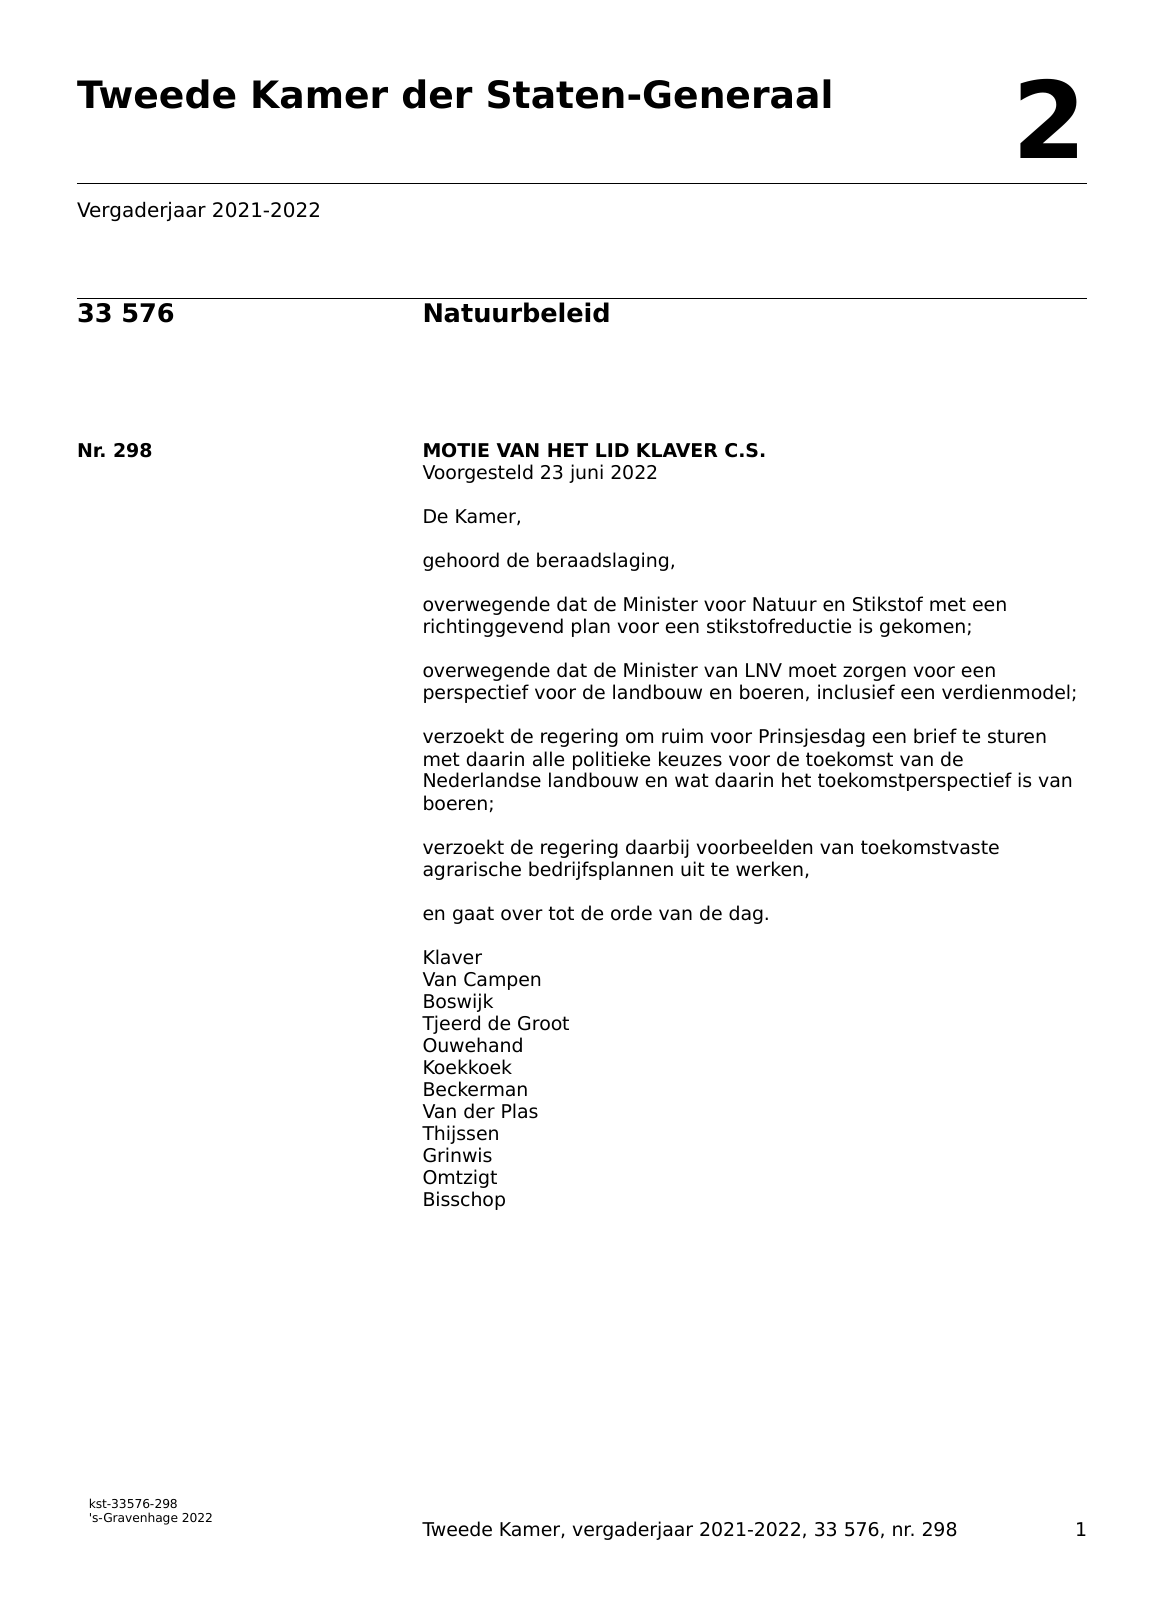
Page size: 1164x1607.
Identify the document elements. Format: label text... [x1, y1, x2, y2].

text verzoekt de regering om ruim voor Prinsjesdag een brief te sturen met daarin alle politieke keuzes voor de toekomst van de Nederlandse landbouw en wat daarin het toekomstperspectief is van boeren; [422, 726, 1087, 814]
text Voorgesteld 23 juni 2022 [422, 462, 1087, 484]
table_cell Vergaderjaar 2021-2022 [77, 184, 1087, 298]
text gehoord de beraadslaging, [422, 550, 1087, 572]
table_header Tweede Kamer der Staten-Generaal [77, 59, 886, 183]
text verzoekt de regering daarbij voorbeelden van toekomstvaste agrarische bedrijfsplannen uit te werken, [422, 837, 1087, 881]
text Thijssen [422, 1123, 1087, 1145]
text overwegende dat de Minister van LNV moet zorgen voor een perspectief voor de landbouw en boeren, inclusief een verdienmodel; [422, 660, 1087, 704]
text Boswijk [422, 991, 1087, 1013]
text Koekkoek [422, 1057, 1087, 1079]
text 's-Gravenhage 2022 [88, 1511, 323, 1525]
text Klaver [422, 947, 1087, 969]
text kst-33576-298 [88, 1497, 323, 1511]
text Omtzigt [422, 1167, 1087, 1189]
text Grinwis [422, 1145, 1087, 1167]
table_header 2 [886, 59, 1087, 183]
text en gaat over tot de orde van de dag. [422, 903, 1087, 925]
subtitle Nr. 298 MOTIE VAN HET LID KLAVER C.S. [77, 440, 1087, 462]
text Van Campen [422, 969, 1087, 991]
text Beckerman [422, 1079, 1087, 1101]
text Van der Plas [422, 1101, 1087, 1123]
text Ouwehand [422, 1035, 1087, 1057]
text De Kamer, [422, 506, 1087, 528]
text Bisschop [422, 1189, 1087, 1211]
subtitle 33 576 Natuurbeleid [77, 299, 1087, 329]
text overwegende dat de Minister voor Natuur en Stikstof met een richtinggevend plan voor een stikstofreductie is gekomen; [422, 594, 1087, 638]
text Tjeerd de Groot [422, 1013, 1087, 1035]
